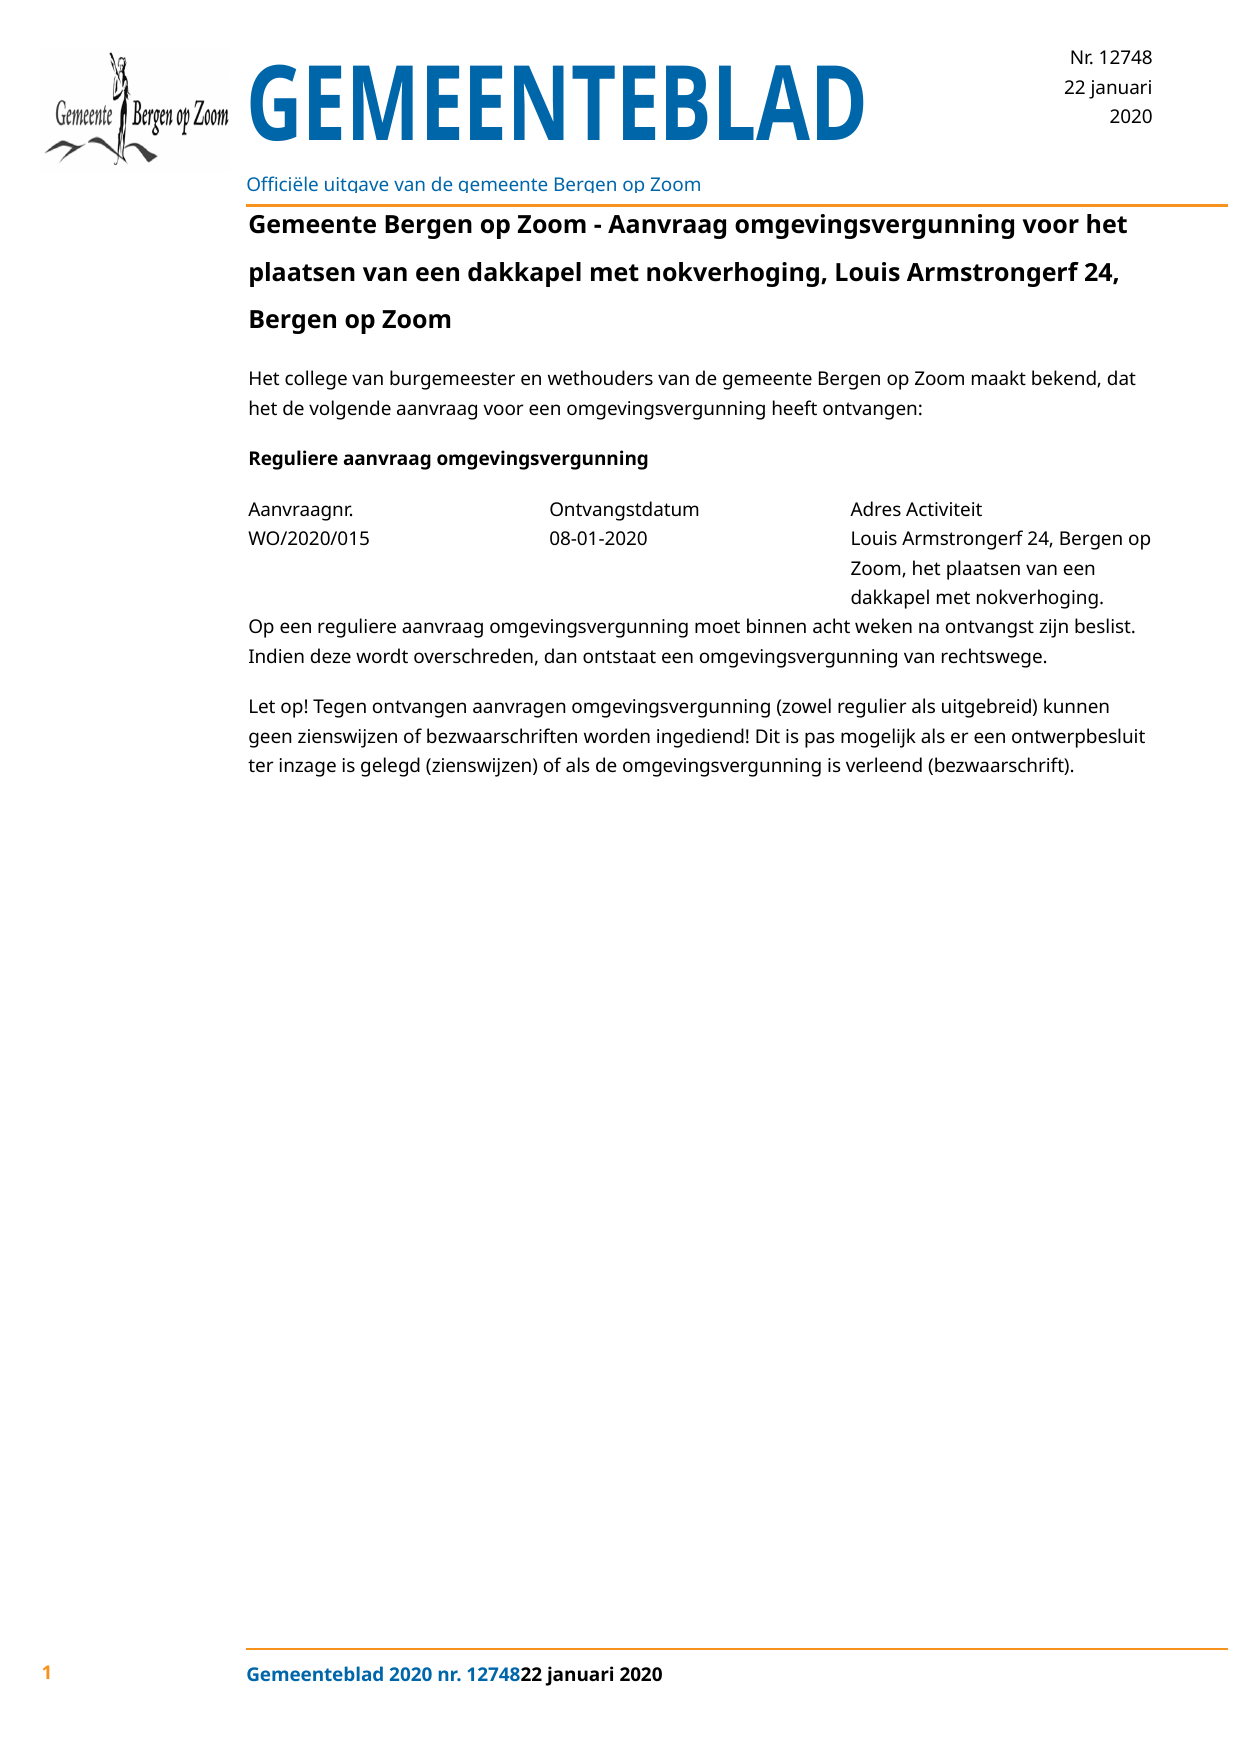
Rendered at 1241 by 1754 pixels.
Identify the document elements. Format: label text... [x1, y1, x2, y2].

picture [41, 47, 231, 172]
text Het college van burgemeester en wethouders van de gemeente Bergen op Zoom maakt bekend, dat het de volgende aanvraag voor een omgevingsvergunning heeft ontvangen: [248, 366, 1152, 421]
table_header Aanvraagnr. [248, 496, 549, 522]
table_header Adres Activiteit [850, 496, 1152, 522]
text Op een reguliere aanvraag omgevingsvergunning moet binnen acht weken na ontvangst zijn beslist. Indien deze wordt overschreden, dan ontstaat een omgevingsvergunning van rechtswege. [248, 613, 1152, 668]
table_header 08-01-2020 [549, 525, 850, 610]
text Reguliere aanvraag omgevingsvergunning [248, 446, 1152, 471]
text Let op! Tegen ontvangen aanvragen omgevingsvergunning (zowel regulier als uitgebreid) kunnen geen zienswijzen of bezwaarschriften worden ingediend! Dit is pas mogelijk als er een ontwerpbesluit ter inzage is gelegd (zienswijzen) of als de omgevingsvergunning is verleend (bezwaarschrift). [248, 693, 1152, 778]
text Gemeente Bergen op Zoom - Aanvraag omgevingsvergunning voor het plaatsen van een dakkapel met nokverhoging, Louis Armstrongerf 24, Bergen op Zoom [248, 207, 1152, 336]
table_header WO/2020/015 [248, 525, 549, 610]
table_header Louis Armstrongerf 24, Bergen op Zoom, het plaatsen van een dakkapel met nokverhoging. [850, 525, 1152, 610]
table_header Ontvangstdatum [549, 496, 850, 522]
